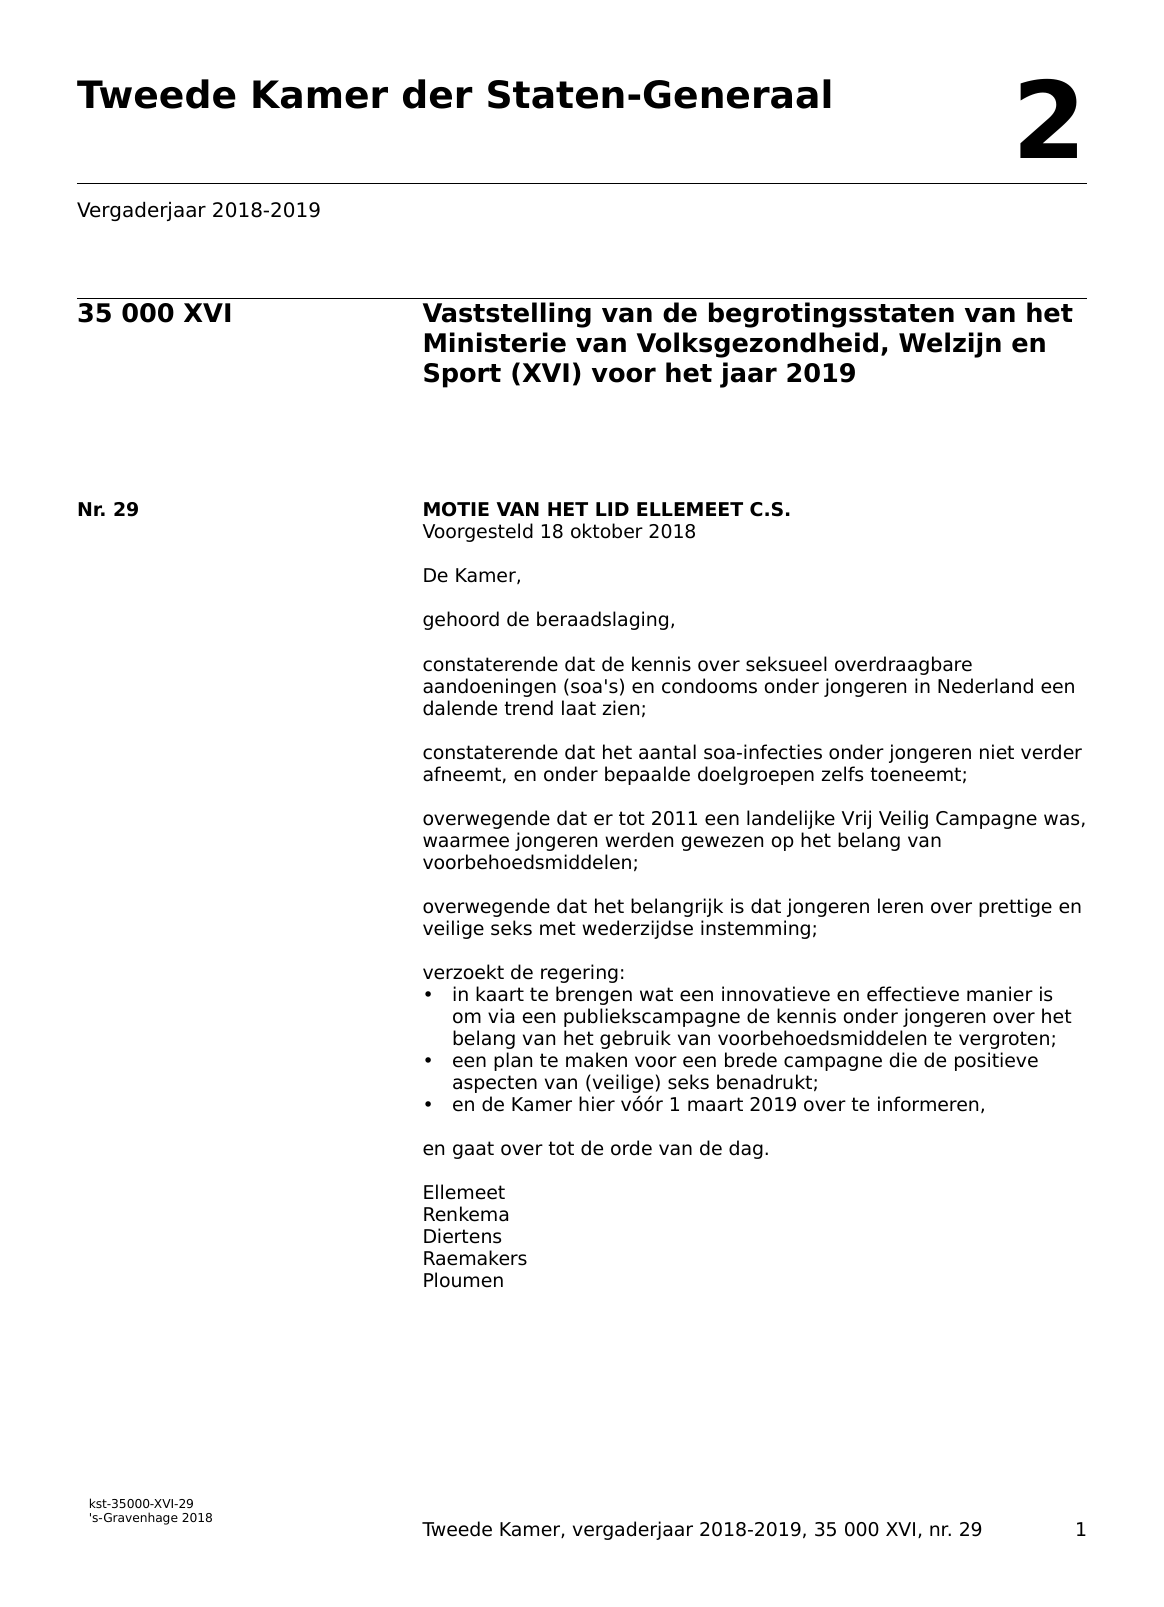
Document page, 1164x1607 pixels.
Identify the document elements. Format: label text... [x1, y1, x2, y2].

subtitle Nr. 29 MOTIE VAN HET LID ELLEMEET C.S. [77, 499, 1087, 521]
text overwegende dat het belangrijk is dat jongeren leren over prettige en veilige seks met wederzijdse instemming; [422, 896, 1087, 940]
text 's-Gravenhage 2018 [88, 1511, 323, 1525]
subtitle 35 000 XVI Vaststelling van de begrotingsstaten van het Ministerie van Volksgezondheid, Welzijn en Sport (XVI) voor het jaar 2019 [77, 299, 1087, 388]
text en gaat over tot de orde van de dag. [422, 1138, 1087, 1160]
text constaterende dat de kennis over seksueel overdraagbare aandoeningen (soa's) en condooms onder jongeren in Nederland een dalende trend laat zien; [422, 653, 1087, 719]
text Renkema [422, 1204, 1087, 1226]
text Voorgesteld 18 oktober 2018 [422, 521, 1087, 543]
text De Kamer, [422, 565, 1087, 587]
text kst-35000-XVI-29 [88, 1497, 323, 1511]
text • en de Kamer hier vóór 1 maart 2019 over te informeren, [422, 1094, 1087, 1116]
text • in kaart te brengen wat een innovatieve en effectieve manier is om via een publiekscampagne de kennis onder jongeren over het belang van het gebruik van voorbehoedsmiddelen te vergroten; [422, 984, 1087, 1050]
table_cell Vergaderjaar 2018-2019 [77, 184, 1087, 298]
text constaterende dat het aantal soa-infecties onder jongeren niet verder afneemt, en onder bepaalde doelgroepen zelfs toeneemt; [422, 742, 1087, 786]
text verzoekt de regering: [422, 962, 1087, 984]
text overwegende dat er tot 2011 een landelijke Vrij Veilig Campagne was, waarmee jongeren werden gewezen op het belang van voorbehoedsmiddelen; [422, 808, 1087, 874]
table_header 2 [886, 59, 1087, 183]
text Ploumen [422, 1270, 1087, 1292]
text Ellemeet [422, 1182, 1087, 1204]
text • een plan te maken voor een brede campagne die de positieve aspecten van (veilige) seks benadrukt; [422, 1050, 1087, 1094]
table_header Tweede Kamer der Staten-Generaal [77, 59, 886, 183]
text Diertens [422, 1226, 1087, 1248]
text Raemakers [422, 1248, 1087, 1270]
text gehoord de beraadslaging, [422, 609, 1087, 631]
